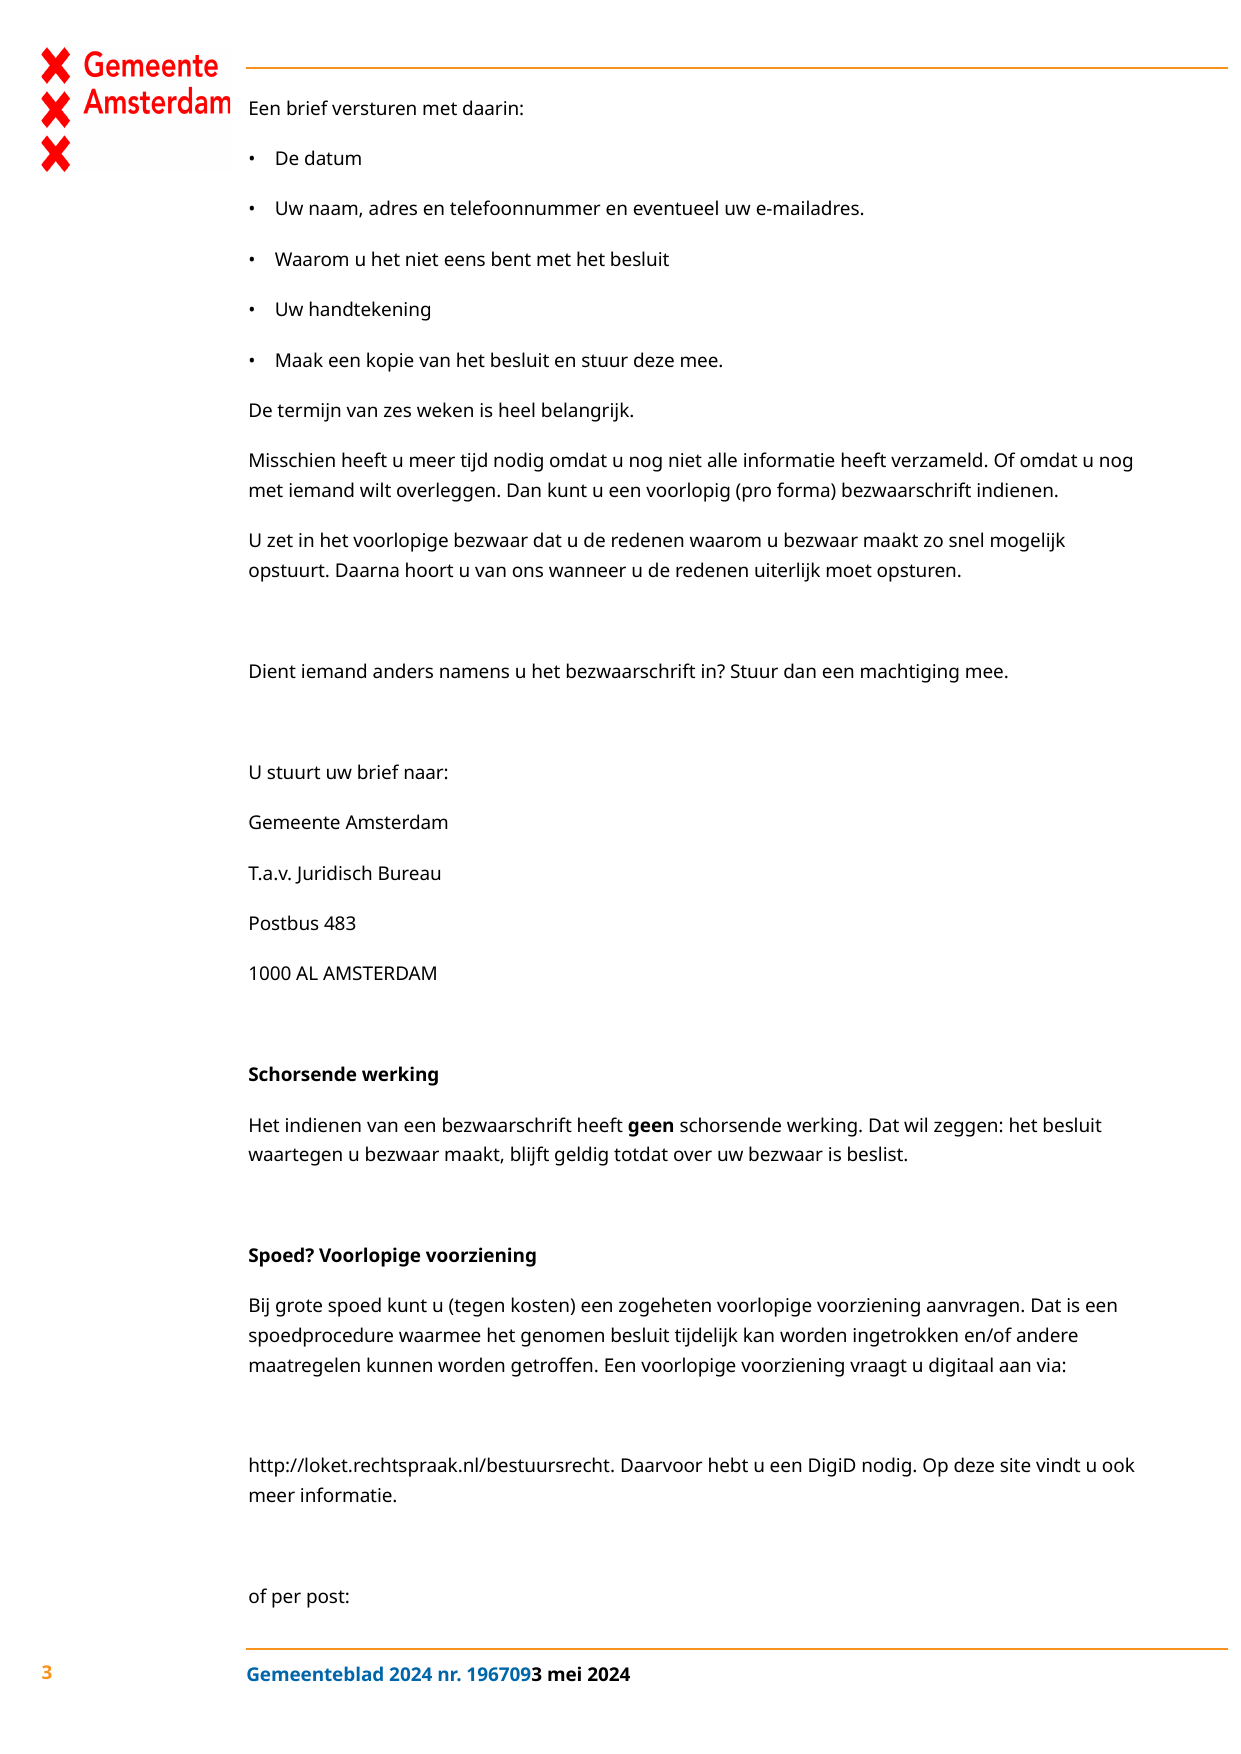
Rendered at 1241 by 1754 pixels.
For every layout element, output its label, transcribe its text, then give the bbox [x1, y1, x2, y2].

text • De datum [248, 145, 1152, 171]
text • Uw handtekening [248, 296, 1152, 322]
text Het indienen van een bezwaarschrift heeft geen schorsende werking. Dat wil zeggen: het besluit waartegen u bezwaar maakt, blijft geldig totdat over uw bezwaar is beslist. [248, 1112, 1152, 1167]
text Een brief versturen met daarin: [248, 95, 1152, 121]
text Bij grote spoed kunt u (tegen kosten) een zogeheten voorlopige voorziening aanvragen. Dat is een spoedprocedure waarmee het genomen besluit tijdelijk kan worden ingetrokken en/of andere maatregelen kunnen worden getroffen. Een voorlopige voorziening vraagt u digitaal aan via: [248, 1293, 1152, 1378]
text of per post: [248, 1583, 1152, 1609]
text T.a.v. Juridisch Bureau [248, 860, 1152, 886]
text Gemeente Amsterdam [248, 809, 1152, 835]
text • Uw naam, adres en telefoonnummer en eventueel uw e-mailadres. [248, 196, 1152, 221]
text Dient iemand anders namens u het bezwaarschrift in? Stuur dan een machtiging mee. [248, 658, 1152, 684]
text Misschien heeft u meer tijd nodig omdat u nog niet alle informatie heeft verzameld. Of omdat u nog met iemand wilt overleggen. Dan kunt u een voorlopig (pro forma) bezwaarschrift indienen. [248, 448, 1152, 503]
picture [41, 47, 231, 172]
text Schorsende werking [248, 1061, 1152, 1087]
text 1000 AL AMSTERDAM [248, 961, 1152, 986]
text Spoed? Voorlopige voorziening [248, 1242, 1152, 1268]
text • Maak een kopie van het besluit en stuur deze mee. [248, 347, 1152, 373]
text U zet in het voorlopige bezwaar dat u de redenen waarom u bezwaar maakt zo snel mogelijk opstuurt. Daarna hoort u van ons wanneer u de redenen uiterlijk moet opsturen. [248, 528, 1152, 583]
text U stuurt uw brief naar: [248, 759, 1152, 785]
text • Waarom u het niet eens bent met het besluit [248, 246, 1152, 272]
text http://loket.rechtspraak.nl/bestuursrecht. Daarvoor hebt u een DigiD nodig. Op deze site vindt u ook meer informatie. [248, 1453, 1152, 1508]
text De termijn van zes weken is heel belangrijk. [248, 397, 1152, 423]
text Postbus 483 [248, 910, 1152, 936]
